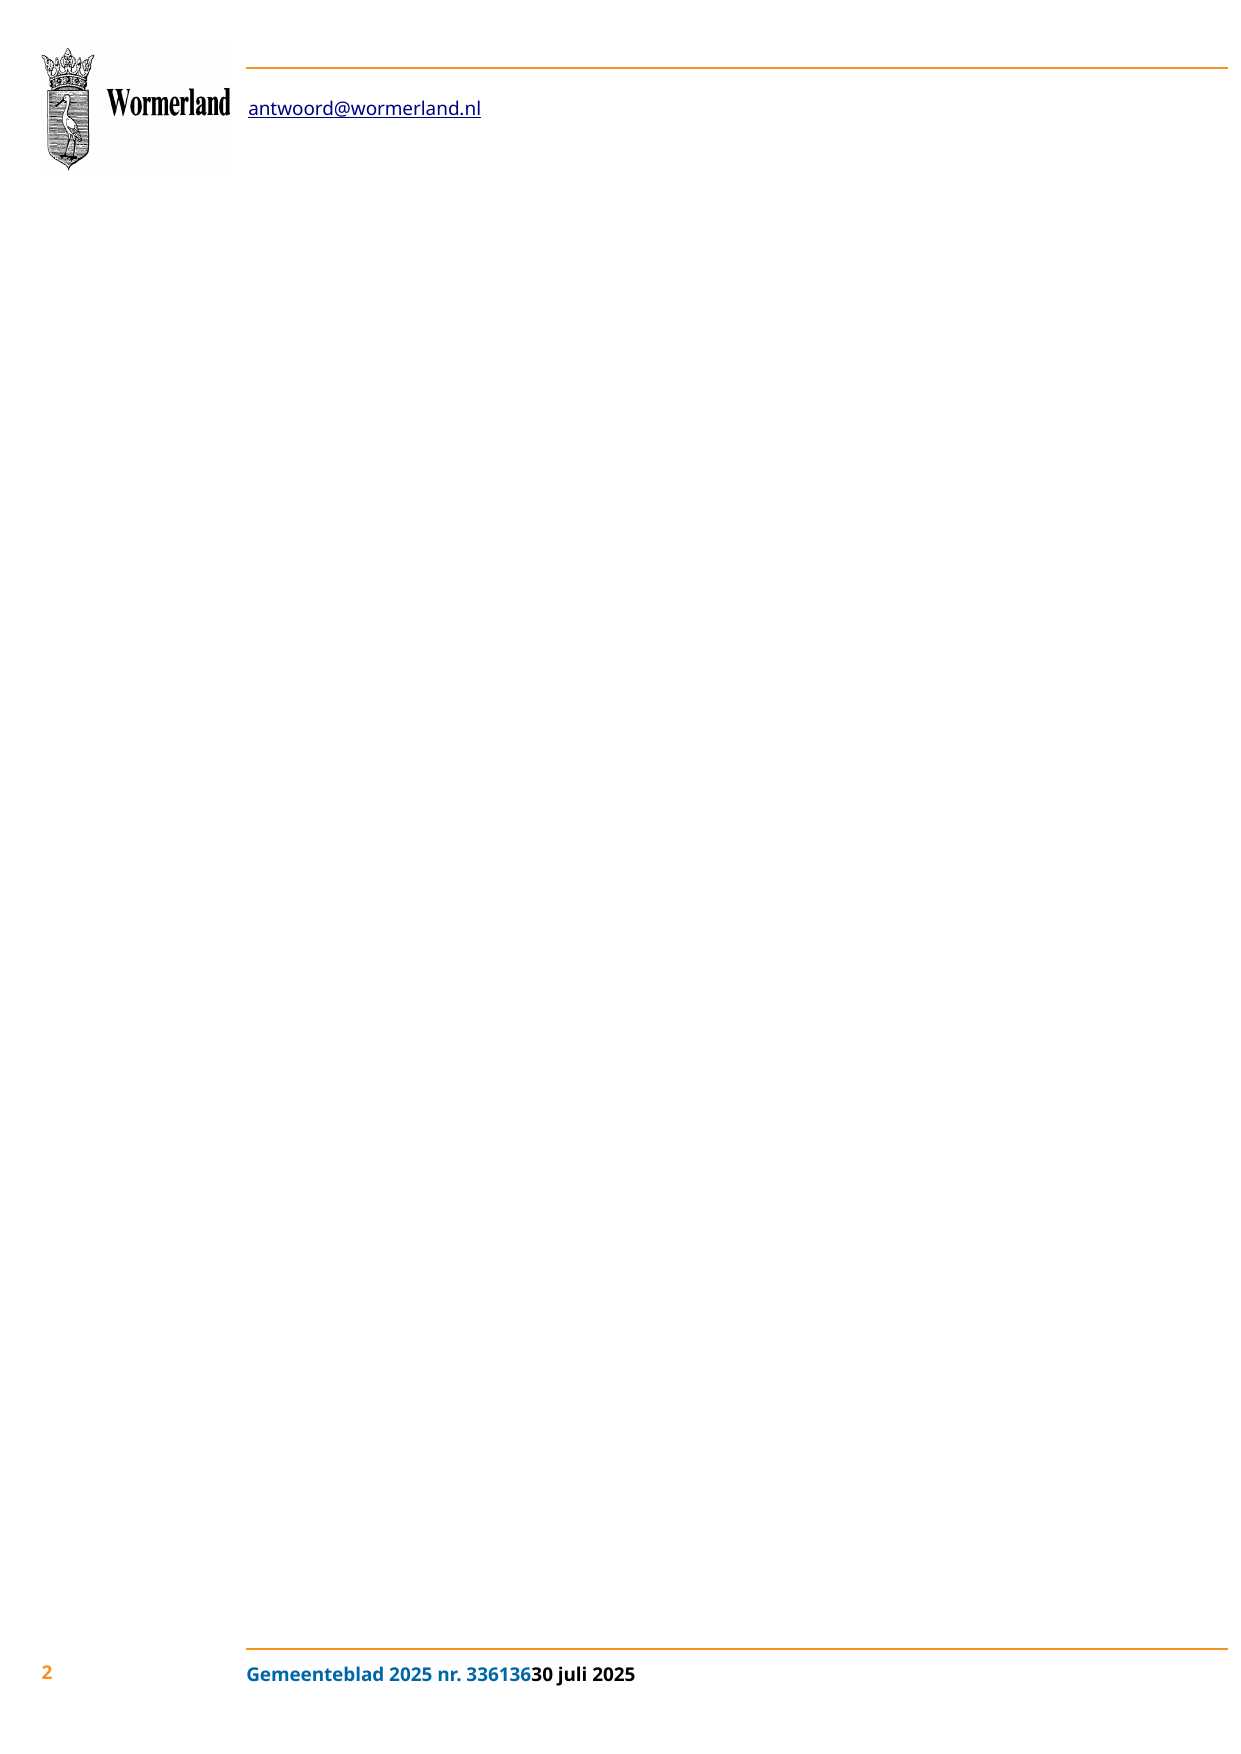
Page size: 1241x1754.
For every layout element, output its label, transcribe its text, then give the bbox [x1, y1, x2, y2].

picture [41, 47, 231, 172]
text antwoord@wormerland.nl [248, 95, 1152, 121]
